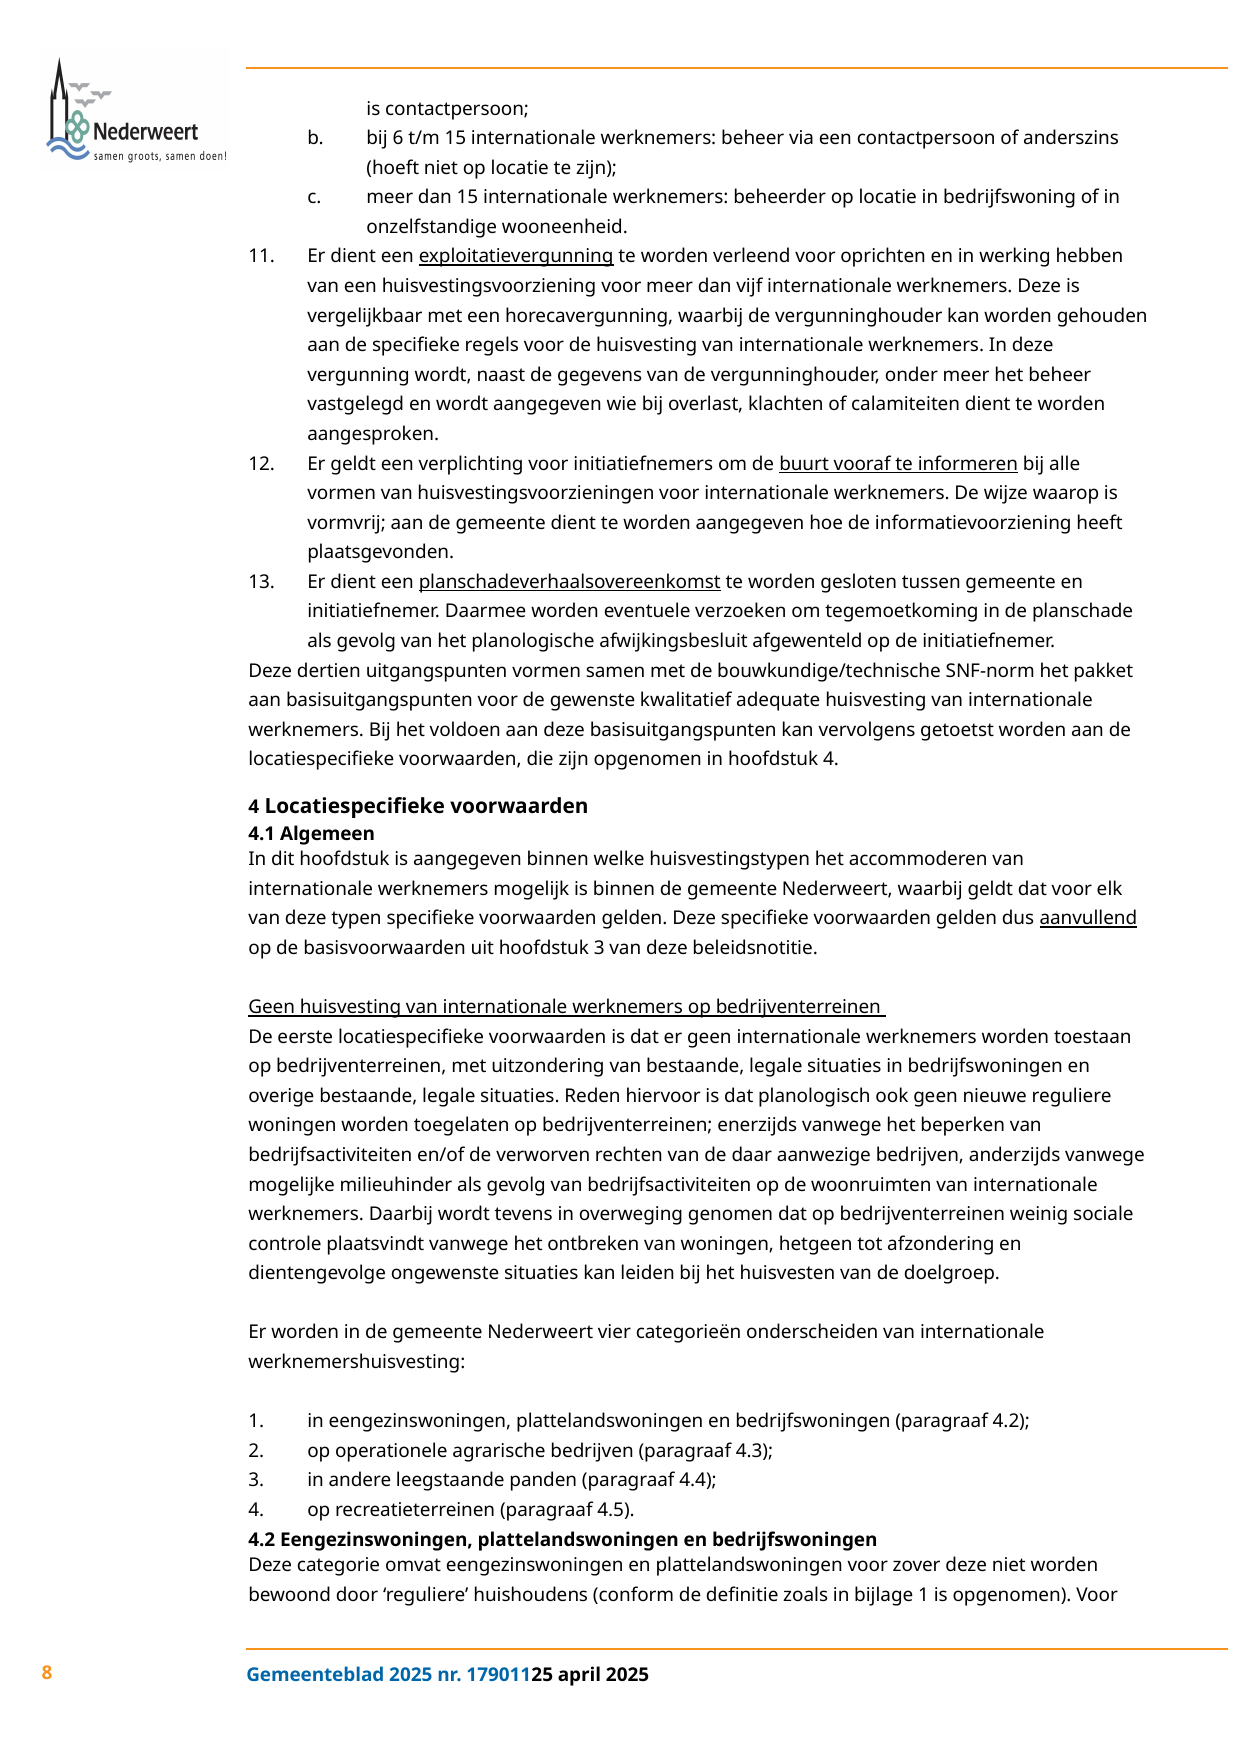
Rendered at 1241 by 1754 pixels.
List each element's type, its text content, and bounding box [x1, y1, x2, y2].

list Er dient een planschadeverhaalsovereenkomst te worden gesloten tussen gemeente en initiatiefnemer. Daarmee worden eventuele verzoeken om tegemoetkoming in de planschade als gevolg van het planologische afwijkingsbesluit afgewenteld op de initiatiefnemer. [248, 568, 1152, 653]
text 4.2 Eengezinswoningen, plattelandswoningen en bedrijfswoningen [248, 1526, 1152, 1552]
list op recreatieterreinen (paragraaf 4.5). [248, 1496, 1152, 1522]
picture [41, 47, 231, 172]
list bij 6 t/m 15 internationale werknemers: beheer via een contactpersoon of anderszins (hoeft niet op locatie te zijn); [307, 124, 1152, 180]
text De eerste locatiespecifieke voorwaarden is dat er geen internationale werknemers worden toestaan op bedrijventerreinen, met uitzondering van bestaande, legale situaties in bedrijfswoningen en overige bestaande, legale situaties. Reden hiervoor is dat planologisch ook geen nieuwe reguliere woningen worden toegelaten op bedrijventerreinen; enerzijds vanwege het beperken van bedrijfsactiviteiten en/of de verworven rechten van de daar aanwezige bedrijven, anderzijds vanwege mogelijke milieuhinder als gevolg van bedrijfsactiviteiten op de woonruimten van internationale werknemers. Daarbij wordt tevens in overweging genomen dat op bedrijventerreinen weinig sociale controle plaatsvindt vanwege het ontbreken van woningen, hetgeen tot afzondering en dientengevolge ongewenste situaties kan leiden bij het huisvesten van de doelgroep. [248, 1023, 1152, 1285]
list is contactpersoon; [307, 95, 1152, 121]
list in eengezinswoningen, plattelandswoningen en bedrijfswoningen (paragraaf 4.2); [248, 1407, 1152, 1433]
text 4 Locatiespecifieke voorwaarden [248, 791, 1152, 820]
list meer dan 15 internationale werknemers: beheerder op locatie in bedrijfswoning of in onzelfstandige wooneenheid. [307, 183, 1152, 239]
list op operationele agrarische bedrijven (paragraaf 4.3); [248, 1437, 1152, 1463]
text Deze categorie omvat eengezinswoningen en plattelandswoningen voor zover deze niet worden bewoond door ‘reguliere’ huishoudens (conform de definitie zoals in bijlage 1 is opgenomen). Voor [248, 1552, 1152, 1607]
text 4.1 Algemeen [248, 820, 1152, 845]
text Geen huisvesting van internationale werknemers op bedrijventerreinen [248, 993, 1152, 1019]
text Er worden in de gemeente Nederweert vier categorieën onderscheiden van internationale werknemershuisvesting: [248, 1319, 1152, 1374]
list Er geldt een verplichting voor initiatiefnemers om de buurt vooraf te informeren bij alle vormen van huisvestingsvoorzieningen voor internationale werknemers. De wijze waarop is vormvrij; aan de gemeente dient te worden aangegeven hoe de informatievoorziening heeft plaatsgevonden. [248, 450, 1152, 564]
list Er dient een exploitatievergunning te worden verleend voor oprichten en in werking hebben van een huisvestingsvoorziening voor meer dan vijf internationale werknemers. Deze is vergelijkbaar met een horecavergunning, waarbij de vergunninghouder kan worden gehouden aan de specifieke regels voor de huisvesting van internationale werknemers. In deze vergunning wordt, naast de gegevens van de vergunninghouder, onder meer het beheer vastgelegd en wordt aangegeven wie bij overlast, klachten of calamiteiten dient te worden aangesproken. [248, 243, 1152, 446]
list in andere leegstaande panden (paragraaf 4.4); [248, 1467, 1152, 1492]
text Deze dertien uitgangspunten vormen samen met de bouwkundige/technische SNF-norm het pakket aan basisuitgangspunten voor de gewenste kwalitatief adequate huisvesting van internationale werknemers. Bij het voldoen aan deze basisuitgangspunten kan vervolgens getoetst worden aan de locatiespecifieke voorwaarden, die zijn opgenomen in hoofdstuk 4. [248, 657, 1152, 771]
text In dit hoofdstuk is aangegeven binnen welke huisvestingstypen het accommoderen van internationale werknemers mogelijk is binnen de gemeente Nederweert, waarbij geldt dat voor elk van deze typen specifieke voorwaarden gelden. Deze specifieke voorwaarden gelden dus aanvullend op de basisvoorwaarden uit hoofdstuk 3 van deze beleidsnotitie. [248, 845, 1152, 960]
